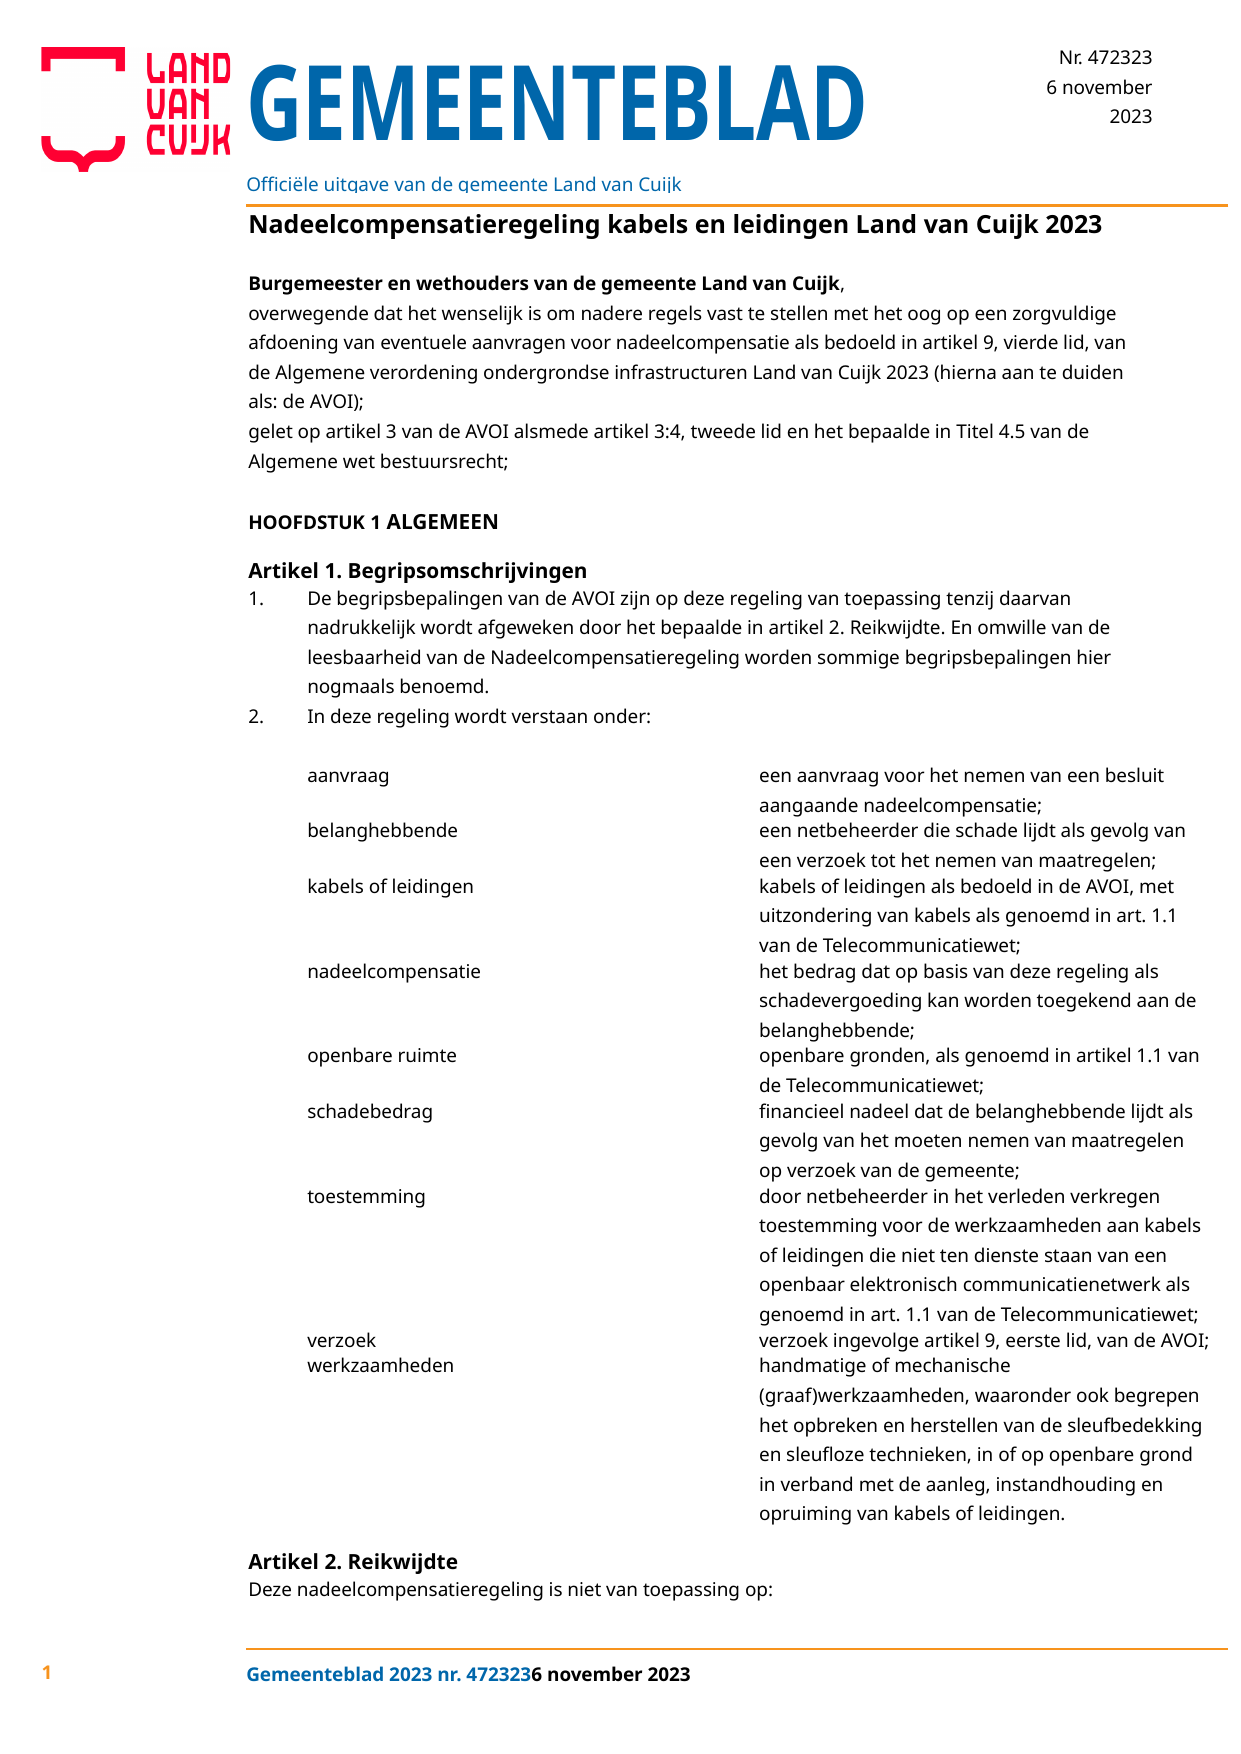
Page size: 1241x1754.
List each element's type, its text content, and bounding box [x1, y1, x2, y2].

table_cell belanghebbende [307, 818, 759, 873]
picture [41, 47, 231, 172]
text HOOFDSTUK 1 ALGEMEEN [248, 507, 1152, 535]
table_cell openbare ruimte [307, 1043, 759, 1098]
table_cell nadeelcompensatie [307, 958, 759, 1043]
table_cell verzoek [307, 1327, 759, 1353]
table_cell door netbeheerder in het verleden verkregen toestemming voor de werkzaamheden aan kabels of leidingen die niet ten dienste staan van een openbaar elektronisch communicatienetwerk als genoemd in art. 1.1 van de Telecommunicatiewet; [759, 1183, 1211, 1327]
text Deze nadeelcompensatieregeling is niet van toepassing op: [248, 1576, 1152, 1601]
table_cell kabels of leidingen [307, 873, 759, 958]
text Nadeelcompensatieregeling kabels en leidingen Land van Cuijk 2023 [248, 207, 1152, 241]
table_header aanvraag [307, 762, 759, 818]
table_cell toestemming [307, 1183, 759, 1327]
list De begripsbepalingen van de AVOI zijn op deze regeling van toepassing tenzij daarvan nadrukkelijk wordt afgeweken door het bepaalde in artikel 2. Reikwijdte. En omwille van de leesbaarheid van de Nadeelcompensatieregeling worden sommige begripsbepalingen hier nogmaals benoemd. [248, 585, 1152, 699]
table_cell kabels of leidingen als bedoeld in de AVOI, met uitzondering van kabels als genoemd in art. 1.1 van de Telecommunicatiewet; [759, 873, 1211, 958]
table_cell openbare gronden, als genoemd in artikel 1.1 van de Telecommunicatiewet; [759, 1043, 1211, 1098]
text gelet op artikel 3 van de AVOI alsmede artikel 3:4, tweede lid en het bepaalde in Titel 4.5 van de Algemene wet bestuursrecht; [248, 418, 1152, 473]
table_cell verzoek ingevolge artikel 9, eerste lid, van de AVOI; [759, 1327, 1211, 1353]
text Artikel 1. Begripsomschrijvingen [248, 556, 1152, 585]
table_cell werkzaamheden [307, 1353, 759, 1526]
table_cell het bedrag dat op basis van deze regeling als schadevergoeding kan worden toegekend aan de belanghebbende; [759, 958, 1211, 1043]
table_header een aanvraag voor het nemen van een besluit aangaande nadeelcompensatie; [759, 762, 1211, 818]
text Artikel 2. Reikwijdte [248, 1547, 1152, 1576]
table_cell een netbeheerder die schade lijdt als gevolg van een verzoek tot het nemen van maatregelen; [759, 818, 1211, 873]
text overwegende dat het wenselijk is om nadere regels vast te stellen met het oog op een zorgvuldige afdoening van eventuele aanvragen voor nadeelcompensatie als bedoeld in artikel 9, vierde lid, van de Algemene verordening ondergrondse infrastructuren Land van Cuijk 2023 (hierna aan te duiden als: de AVOI); [248, 300, 1152, 414]
table_cell schadebedrag [307, 1098, 759, 1183]
list In deze regeling wordt verstaan onder: [248, 703, 1152, 729]
text Burgemeester en wethouders van de gemeente Land van Cuijk, [248, 270, 1152, 296]
table_cell handmatige of mechanische (graaf)werkzaamheden, waaronder ook begrepen het opbreken en herstellen van de sleufbedekking en sleufloze technieken, in of op openbare grond in verband met de aanleg, instandhouding en opruiming van kabels of leidingen. [759, 1353, 1211, 1526]
table_cell financieel nadeel dat de belanghebbende lijdt als gevolg van het moeten nemen van maatregelen op verzoek van de gemeente; [759, 1098, 1211, 1183]
